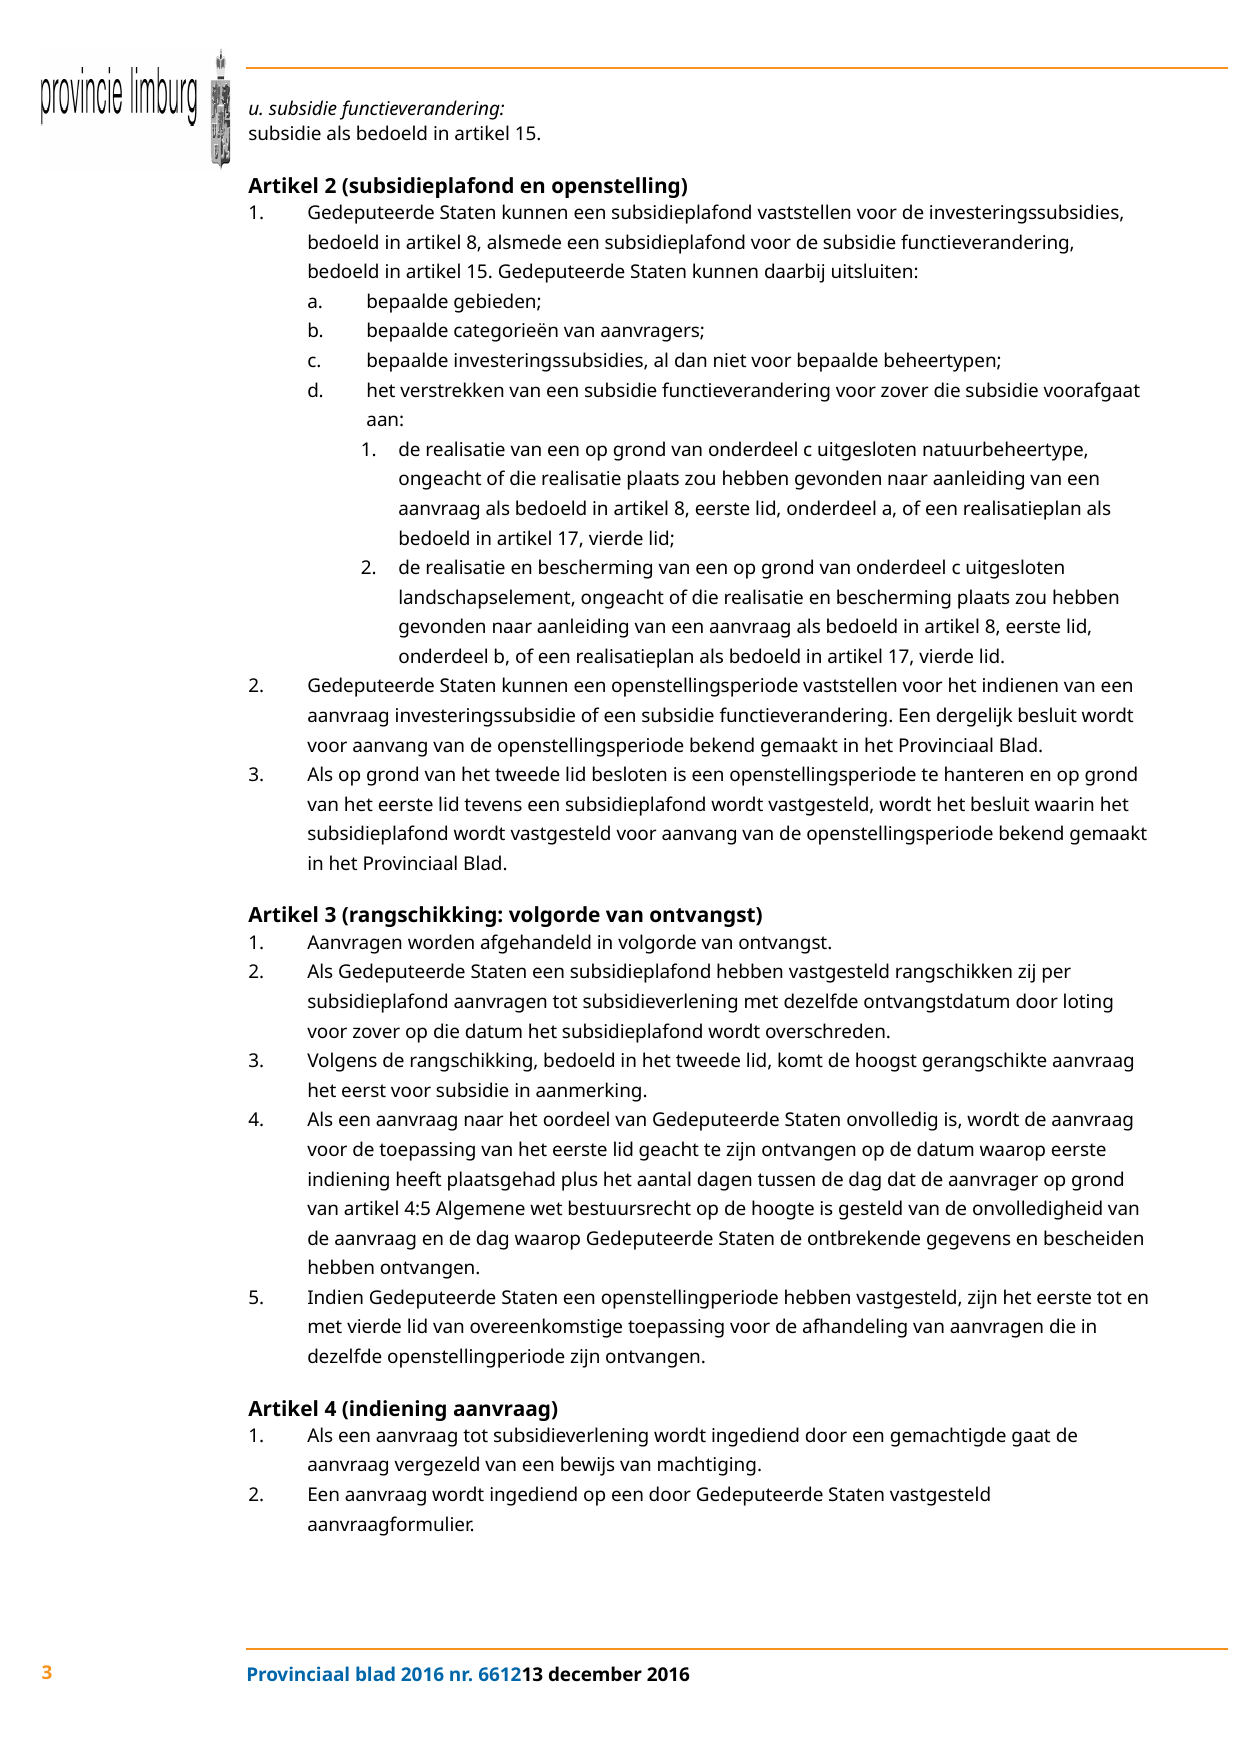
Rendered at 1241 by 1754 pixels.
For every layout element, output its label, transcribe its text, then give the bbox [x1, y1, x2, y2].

list Een aanvraag wordt ingediend op een door Gedeputeerde Staten vastgesteld aanvraagformulier. [248, 1481, 1152, 1537]
list Als op grond van het tweede lid besloten is een openstellingsperiode te hanteren en op grond van het eerste lid tevens een subsidieplafond wordt vastgesteld, wordt het besluit waarin het subsidieplafond wordt vastgesteld voor aanvang van de openstellingsperiode bekend gemaakt in het Provinciaal Blad. [248, 761, 1152, 876]
text Artikel 4 (indiening aanvraag) [248, 1394, 1152, 1422]
list Aanvragen worden afgehandeld in volgorde van ontvangst. [248, 929, 1152, 955]
text Artikel 3 (rangschikking: volgorde van ontvangst) [248, 901, 1152, 929]
list bepaalde investeringssubsidies, al dan niet voor bepaalde beheertypen; [307, 347, 1152, 373]
list bepaalde categorieën van aanvragers; [307, 318, 1152, 343]
list Gedeputeerde Staten kunnen een subsidieplafond vaststellen voor de investeringssubsidies, bedoeld in artikel 8, alsmede een subsidieplafond voor de subsidie functieverandering, bedoeld in artikel 15. Gedeputeerde Staten kunnen daarbij uitsluiten: [248, 199, 1152, 284]
list Als een aanvraag naar het oordeel van Gedeputeerde Staten onvolledig is, wordt de aanvraag voor de toepassing van het eerste lid geacht te zijn ontvangen op de datum waarop eerste indiening heeft plaatsgehad plus het aantal dagen tussen de dag dat de aanvrager op grond van artikel 4:5 Algemene wet bestuursrecht op de hoogte is gesteld van de onvolledigheid van de aanvraag en de dag waarop Gedeputeerde Staten de ontbrekende gegevens en bescheiden hebben ontvangen. [248, 1107, 1152, 1280]
picture [41, 47, 231, 172]
list de realisatie en bescherming van een op grond van onderdeel c uitgesloten landschapselement, ongeacht of die realisatie en bescherming plaats zou hebben gevonden naar aanleiding van een aanvraag als bedoeld in artikel 8, eerste lid, onderdeel b, of een realisatieplan als bedoeld in artikel 17, vierde lid. [361, 554, 1152, 669]
list Gedeputeerde Staten kunnen een openstellingsperiode vaststellen voor het indienen van een aanvraag investeringssubsidie of een subsidie functieverandering. Een dergelijk besluit wordt voor aanvang van de openstellingsperiode bekend gemaakt in het Provinciaal Blad. [248, 673, 1152, 758]
text subsidie als bedoeld in artikel 15. [248, 121, 1152, 146]
text u. subsidie functieverandering: [248, 95, 1152, 121]
list het verstrekken van een subsidie functieverandering voor zover die subsidie voorafgaat aan: [307, 377, 1152, 432]
list Indien Gedeputeerde Staten een openstellingperiode hebben vastgesteld, zijn het eerste tot en met vierde lid van overeenkomstige toepassing voor de afhandeling van aanvragen die in dezelfde openstellingperiode zijn ontvangen. [248, 1284, 1152, 1369]
list Volgens de rangschikking, bedoeld in het tweede lid, komt de hoogst gerangschikte aanvraag het eerst voor subsidie in aanmerking. [248, 1047, 1152, 1103]
list Als Gedeputeerde Staten een subsidieplafond hebben vastgesteld rangschikken zij per subsidieplafond aanvragen tot subsidieverlening met dezelfde ontvangstdatum door loting voor zover op die datum het subsidieplafond wordt overschreden. [248, 959, 1152, 1043]
list de realisatie van een op grond van onderdeel c uitgesloten natuurbeheertype, ongeacht of die realisatie plaats zou hebben gevonden naar aanleiding van een aanvraag als bedoeld in artikel 8, eerste lid, onderdeel a, of een realisatieplan als bedoeld in artikel 17, vierde lid; [361, 436, 1152, 551]
list Als een aanvraag tot subsidieverlening wordt ingediend door een gemachtigde gaat de aanvraag vergezeld van een bewijs van machtiging. [248, 1422, 1152, 1477]
list bepaalde gebieden; [307, 288, 1152, 314]
text Artikel 2 (subsidieplafond en openstelling) [248, 171, 1152, 199]
